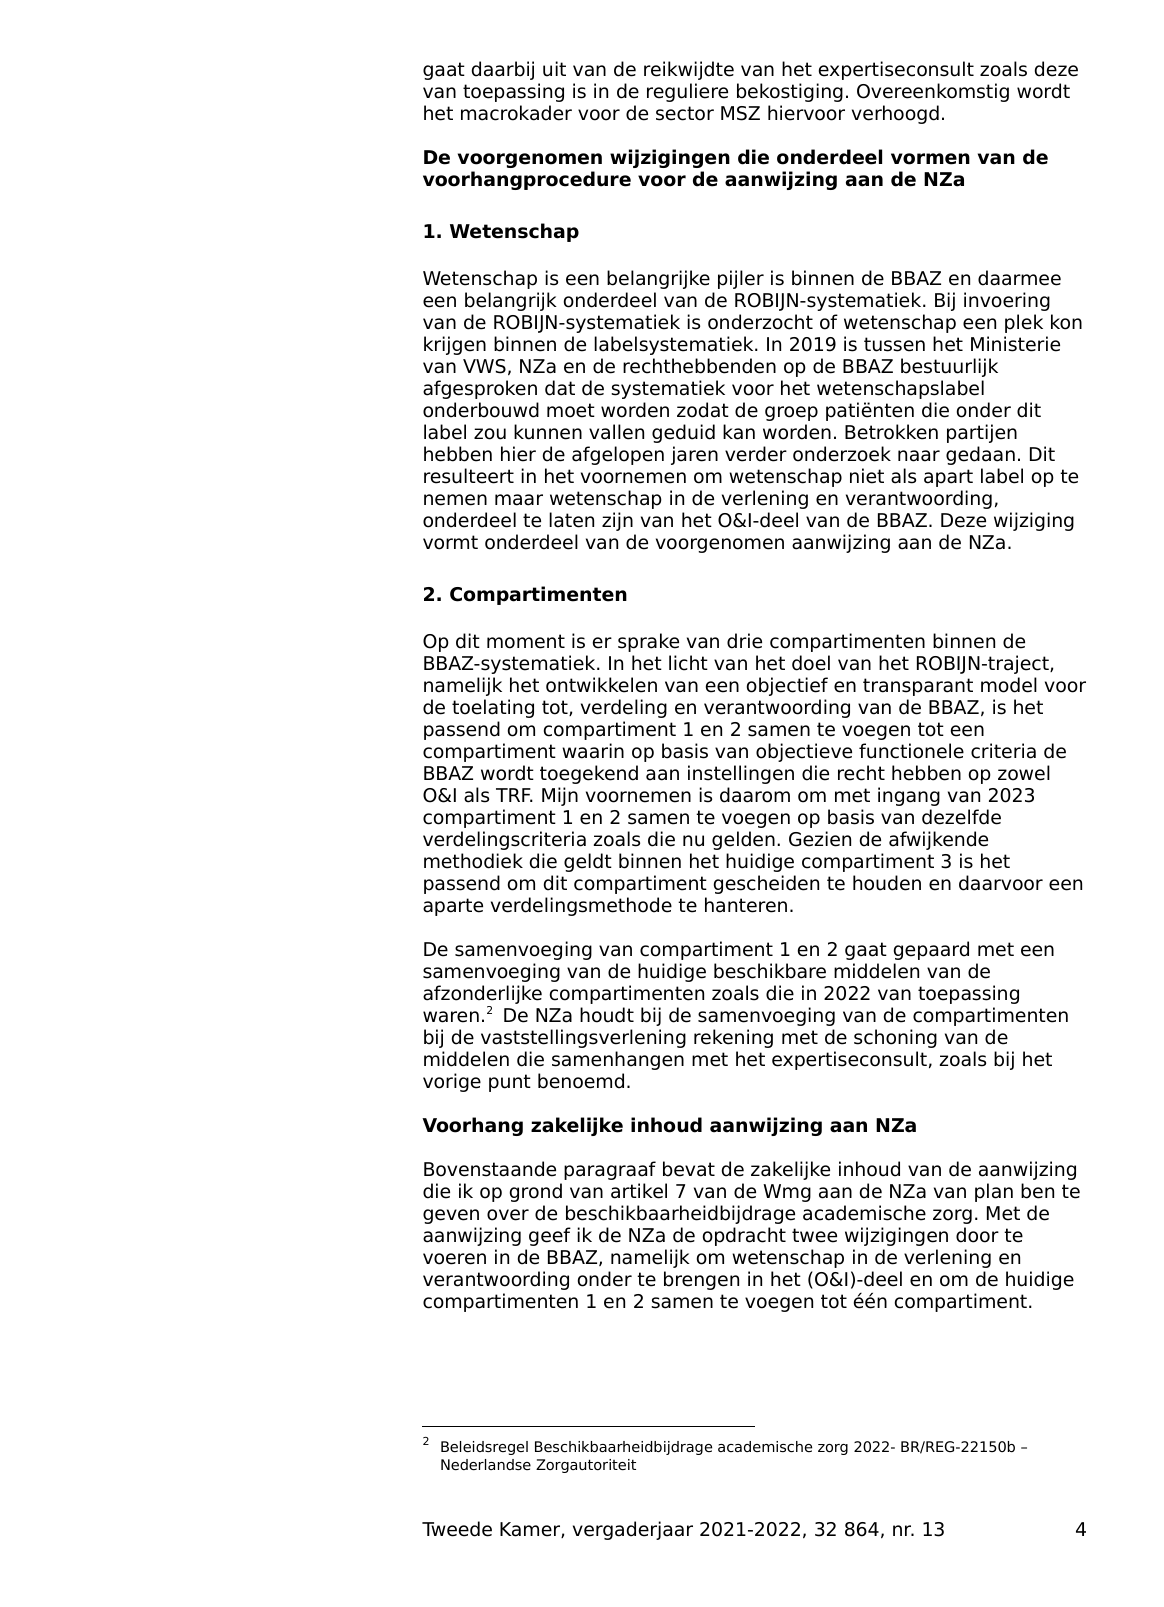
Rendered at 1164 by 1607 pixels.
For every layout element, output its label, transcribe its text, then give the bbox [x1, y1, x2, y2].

subtitle 2. Compartimenten [422, 584, 1087, 606]
text De samenvoeging van compartiment 1 en 2 gaat gepaard met een samenvoeging van de huidige beschikbare middelen van de afzonderlijke compartimenten zoals die in 2022 van toepassing waren. De NZa houdt bij de samenvoeging van de compartimenten bij de vaststellingsverlening rekening met de schoning van de middelen die samenhangen met het expertiseconsult, zoals bij het vorige punt benoemd. [422, 939, 1087, 1093]
text Bovenstaande paragraaf bevat de zakelijke inhoud van de aanwijzing die ik op grond van artikel 7 van de Wmg aan de NZa van plan ben te geven over de beschikbaarheidbijdrage academische zorg. Met de aanwijzing geef ik de NZa de opdracht twee wijzigingen door te voeren in de BBAZ, namelijk om wetenschap in de verlening en verantwoording onder te brengen in het (O&I)-deel en om de huidige compartimenten 1 en 2 samen te voegen tot één compartiment. [422, 1159, 1087, 1313]
text Op dit moment is er sprake van drie compartimenten binnen de BBAZ-systematiek. In het licht van het doel van het ROBIJN-traject, namelijk het ontwikkelen van een objectief en transparant model voor de toelating tot, verdeling en verantwoording van de BBAZ, is het passend om compartiment 1 en 2 samen te voegen tot een compartiment waarin op basis van objectieve functionele criteria de BBAZ wordt toegekend aan instellingen die recht hebben op zowel O&I als TRF. Mijn voornemen is daarom om met ingang van 2023 compartiment 1 en 2 samen te voegen op basis van dezelfde verdelingscriteria zoals die nu gelden. Gezien de afwijkende methodiek die geldt binnen het huidige compartiment 3 is het passend om dit compartiment gescheiden te houden en daarvoor een aparte verdelingsmethode te hanteren. [422, 631, 1087, 917]
subtitle 1. Wetenschap [422, 221, 1087, 243]
text Wetenschap is een belangrijke pijler is binnen de BBAZ en daarmee een belangrijk onderdeel van de ROBIJN-systematiek. Bij invoering van de ROBIJN-systematiek is onderzocht of wetenschap een plek kon krijgen binnen de labelsystematiek. In 2019 is tussen het Ministerie van VWS, NZa en de rechthebbenden op de BBAZ bestuurlijk afgesproken dat de systematiek voor het wetenschapslabel onderbouwd moet worden zodat de groep patiënten die onder dit label zou kunnen vallen geduid kan worden. Betrokken partijen hebben hier de afgelopen jaren verder onderzoek naar gedaan. Dit resulteert in het voornemen om wetenschap niet als apart label op te nemen maar wetenschap in de verlening en verantwoording, onderdeel te laten zijn van het O&I-deel van de BBAZ. Deze wijziging vormt onderdeel van de voorgenomen aanwijzing aan de NZa. [422, 268, 1087, 554]
text Beleidsregel Beschikbaarheidbijdrage academische zorg 2022- BR/REG-22150b – Nederlandse Zorgautoriteit [422, 1435, 1087, 1474]
text gaat daarbij uit van de reikwijdte van het expertiseconsult zoals deze van toepassing is in de reguliere bekostiging. Overeenkomstig wordt het macrokader voor de sector MSZ hiervoor verhoogd. [422, 59, 1087, 125]
subtitle De voorgenomen wijzigingen die onderdeel vormen van de voorhangprocedure voor de aanwijzing aan de NZa [422, 147, 1087, 191]
subtitle Voorhang zakelijke inhoud aanwijzing aan NZa [422, 1115, 1087, 1137]
